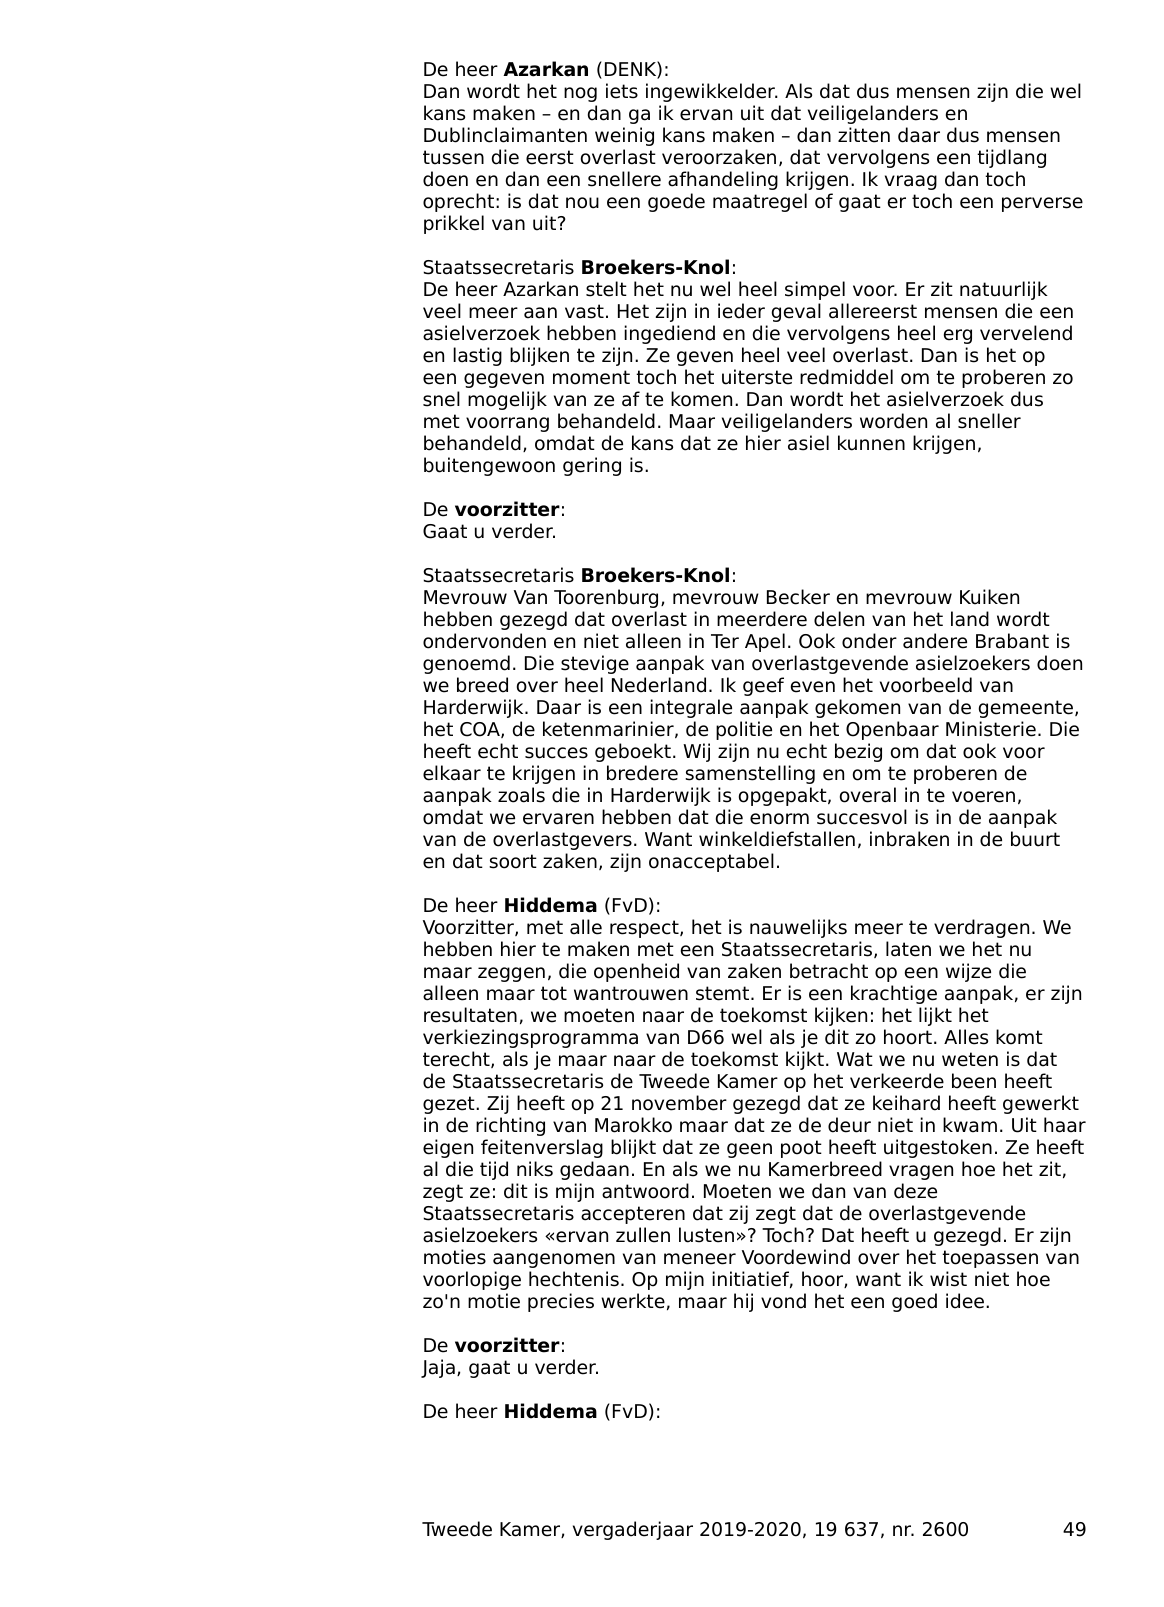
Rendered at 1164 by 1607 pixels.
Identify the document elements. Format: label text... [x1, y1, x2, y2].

text Voorzitter, met alle respect, het is nauwelijks meer te verdragen. We hebben hier te maken met een Staatssecretaris, laten we het nu maar zeggen, die openheid van zaken betracht op een wijze die alleen maar tot wantrouwen stemt. Er is een krachtige aanpak, er zijn resultaten, we moeten naar de toekomst kijken: het lijkt het verkiezingsprogramma van D66 wel als je dit zo hoort. Alles komt terecht, als je maar naar de toekomst kijkt. Wat we nu weten is dat de Staatssecretaris de Tweede Kamer op het verkeerde been heeft gezet. Zij heeft op 21 november gezegd dat ze keihard heeft gewerkt in de richting van Marokko maar dat ze de deur niet in kwam. Uit haar eigen feitenverslag blijkt dat ze geen poot heeft uitgestoken. Ze heeft al die tijd niks gedaan. En als we nu Kamerbreed vragen hoe het zit, zegt ze: dit is mijn antwoord. Moeten we dan van deze Staatssecretaris accepteren dat zij zegt dat de overlastgevende asielzoekers «ervan zullen lusten»? Toch? Dat heeft u gezegd. Er zijn moties aangenomen van meneer Voordewind over het toepassen van voorlopige hechtenis. Op mijn initiatief, hoor, want ik wist niet hoe zo'n motie precies werkte, maar hij vond het een goed idee. [422, 917, 1087, 1313]
text De voorzitter: [422, 499, 1087, 521]
text Dan wordt het nog iets ingewikkelder. Als dat dus mensen zijn die wel kans maken – en dan ga ik ervan uit dat veiligelanders en Dublinclaimanten weinig kans maken – dan zitten daar dus mensen tussen die eerst overlast veroorzaken, dat vervolgens een tijdlang doen en dan een snellere afhandeling krijgen. Ik vraag dan toch oprecht: is dat nou een goede maatregel of gaat er toch een perverse prikkel van uit? [422, 81, 1087, 235]
text Jaja, gaat u verder. [422, 1357, 1087, 1379]
text Staatssecretaris Broekers-Knol: [422, 565, 1087, 587]
text De heer Hiddema (FvD): [422, 895, 1087, 917]
text Staatssecretaris Broekers-Knol: [422, 257, 1087, 279]
text Mevrouw Van Toorenburg, mevrouw Becker en mevrouw Kuiken hebben gezegd dat overlast in meerdere delen van het land wordt ondervonden en niet alleen in Ter Apel. Ook onder andere Brabant is genoemd. Die stevige aanpak van overlastgevende asielzoekers doen we breed over heel Nederland. Ik geef even het voorbeeld van Harderwijk. Daar is een integrale aanpak gekomen van de gemeente, het COA, de ketenmarinier, de politie en het Openbaar Ministerie. Die heeft echt succes geboekt. Wij zijn nu echt bezig om dat ook voor elkaar te krijgen in bredere samenstelling en om te proberen de aanpak zoals die in Harderwijk is opgepakt, overal in te voeren, omdat we ervaren hebben dat die enorm succesvol is in de aanpak van de overlastgevers. Want winkeldiefstallen, inbraken in de buurt en dat soort zaken, zijn onacceptabel. [422, 587, 1087, 873]
text De heer Azarkan stelt het nu wel heel simpel voor. Er zit natuurlijk veel meer aan vast. Het zijn in ieder geval allereerst mensen die een asielverzoek hebben ingediend en die vervolgens heel erg vervelend en lastig blijken te zijn. Ze geven heel veel overlast. Dan is het op een gegeven moment toch het uiterste redmiddel om te proberen zo snel mogelijk van ze af te komen. Dan wordt het asielverzoek dus met voorrang behandeld. Maar veiligelanders worden al sneller behandeld, omdat de kans dat ze hier asiel kunnen krijgen, buitengewoon gering is. [422, 279, 1087, 477]
text De heer Hiddema (FvD): [422, 1401, 1087, 1423]
text De voorzitter: [422, 1335, 1087, 1357]
text De heer Azarkan (DENK): [422, 59, 1087, 81]
text Gaat u verder. [422, 521, 1087, 543]
